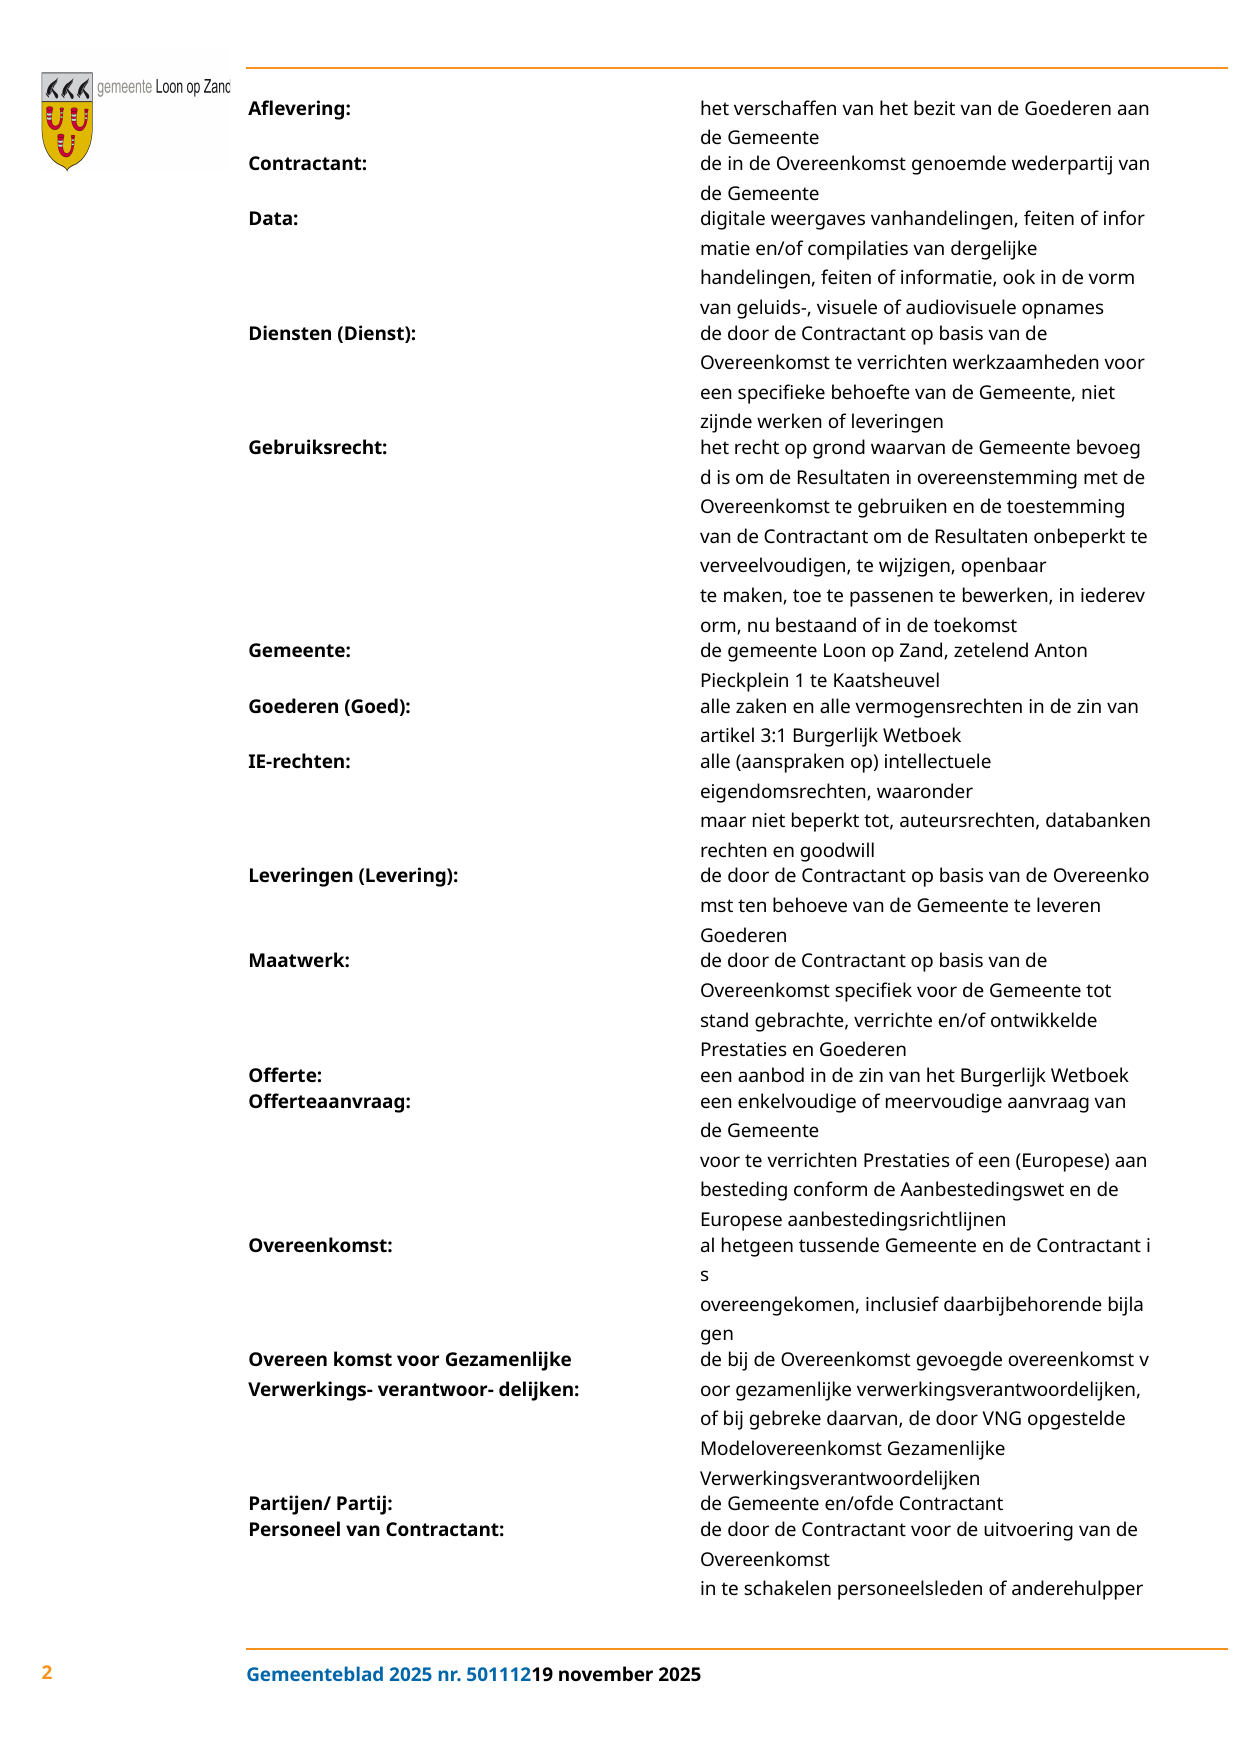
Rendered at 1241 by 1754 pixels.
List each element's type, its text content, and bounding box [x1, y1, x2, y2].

table_cell digitale weergaves vanhandelingen, feiten of informatie en/of compilaties van dergelijke handelingen, feiten of informatie, ook in de vorm van geluids-, visuele of audiovisuele opnames [700, 205, 1152, 320]
table_cell Offerte: [248, 1062, 700, 1088]
table_cell de gemeente Loon op Zand, zetelend Anton Pieckplein 1 te Kaatsheuvel [700, 638, 1152, 693]
table_cell Data: [248, 205, 700, 320]
table_cell IE-rechten: [248, 748, 700, 863]
table_cell de Gemeente en/ofde Contractant [700, 1490, 1152, 1516]
table_cell alle (aanspraken op) intellectuele eigendomsrechten, waaronder maar niet beperkt tot, auteursrechten, databankenrechten en goodwill [700, 748, 1152, 863]
table_cell Maatwerk: [248, 948, 700, 1062]
table_cell Overeen komst voor Gezamenlijke Verwerkings- verantwoor- delijken: [248, 1346, 700, 1490]
table_cell al hetgeen tussende Gemeente en de Contractant is overeengekomen, inclusief daarbijbehorende bijlagen [700, 1232, 1152, 1346]
table_cell de door de Contractant op basis van de Overeenkomst ten behoeve van de Gemeente te leveren Goederen [700, 863, 1152, 948]
picture [41, 47, 231, 172]
table_cell Gemeente: [248, 638, 700, 693]
table_cell Partijen/ Partij: [248, 1490, 700, 1516]
table_cell Goederen (Goed): [248, 693, 700, 748]
table_cell een aanbod in de zin van het Burgerlijk Wetboek [700, 1062, 1152, 1088]
table_cell de door de Contractant op basis van de Overeenkomst te verrichten werkzaamheden voor een specifieke behoefte van de Gemeente, niet zijnde werken of leveringen [700, 320, 1152, 434]
table_cell Overeenkomst: [248, 1232, 700, 1346]
table_header Aflevering: [248, 95, 700, 150]
table_cell Diensten (Dienst): [248, 320, 700, 434]
table_cell alle zaken en alle vermogensrechten in de zin van artikel 3:1 Burgerlijk Wetboek [700, 693, 1152, 748]
table_header het verschaffen van het bezit van de Goederen aan de Gemeente [700, 95, 1152, 150]
table_cell Offerteaanvraag: [248, 1088, 700, 1232]
table_cell de in de Overeenkomst genoemde wederpartij van de Gemeente [700, 150, 1152, 205]
table_cell Gebruiksrecht: [248, 434, 700, 638]
table_cell Leveringen (Levering): [248, 863, 700, 948]
table_cell het recht op grond waarvan de Gemeente bevoegd is om de Resultaten in overeenstemming met de Overeenkomst te gebruiken en de toestemming van de Contractant om de Resultaten onbeperkt te verveelvoudigen, te wijzigen, openbaar te maken, toe te passenen te bewerken, in iederevorm, nu bestaand of in de toekomst [700, 434, 1152, 638]
table_cell een enkelvoudige of meervoudige aanvraag van de Gemeente voor te verrichten Prestaties of een (Europese) aanbesteding conform de Aanbestedingswet en de Europese aanbestedingsrichtlijnen [700, 1088, 1152, 1232]
table_cell de door de Contractant op basis van de Overeenkomst specifiek voor de Gemeente tot stand gebrachte, verrichte en/of ontwikkelde Prestaties en Goederen [700, 948, 1152, 1062]
table_cell de bij de Overeenkomst gevoegde overeenkomst voor gezamenlijke verwerkingsverantwoordelijken, of bij gebreke daarvan, de door VNG opgestelde Modelovereenkomst Gezamenlijke Verwerkingsverantwoordelijken [700, 1346, 1152, 1490]
table_cell Contractant: [248, 150, 700, 205]
table_cell de door de Contractant voor de uitvoering van de Overeenkomst in te schakelen personeelsleden of anderehulpper [700, 1516, 1152, 1601]
table_cell Personeel van Contractant: [248, 1516, 700, 1601]
